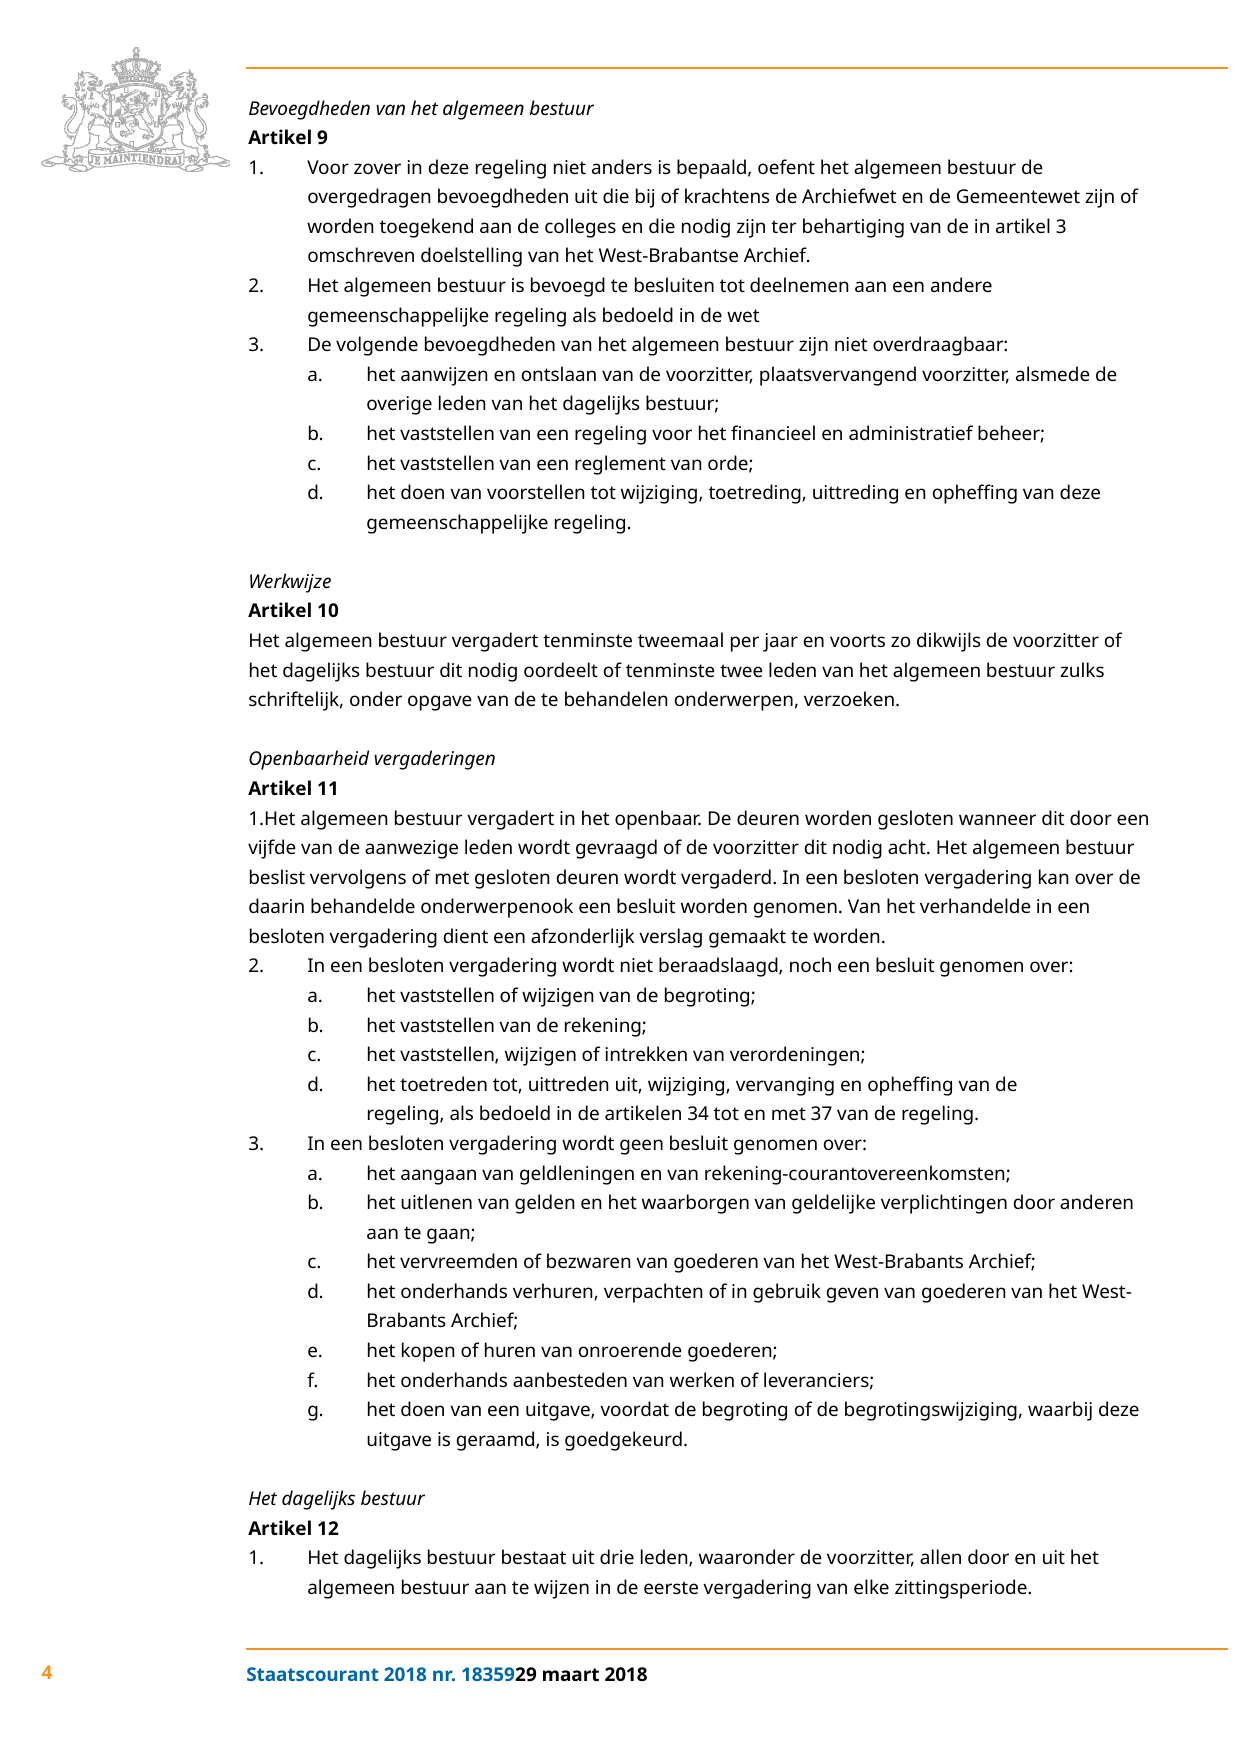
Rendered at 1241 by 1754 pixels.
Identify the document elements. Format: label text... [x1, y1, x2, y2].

list In een besloten vergadering wordt niet beraadslaagd, noch een besluit genomen over: [248, 953, 1152, 978]
list In een besloten vergadering wordt geen besluit genomen over: [248, 1130, 1152, 1156]
list het aangaan van geldleningen en van rekening-courantovereenkomsten; [307, 1160, 1152, 1186]
text Het algemeen bestuur vergadert tenminste tweemaal per jaar en voorts zo dikwijls de voorzitter of het dagelijks bestuur dit nodig oordeelt of tenminste twee leden van het algemeen bestuur zulks schriftelijk, onder opgave van de te behandelen onderwerpen, verzoeken. [248, 627, 1152, 712]
text Werkwijze [248, 568, 1152, 594]
list het uitlenen van gelden en het waarborgen van geldelijke verplichtingen door anderen aan te gaan; [307, 1189, 1152, 1245]
list Voor zover in deze regeling niet anders is bepaald, oefent het algemeen bestuur de overgedragen bevoegdheden uit die bij of krachtens de Archiefwet en de Gemeentewet zijn of worden toegekend aan de colleges en die nodig zijn ter behartiging van de in artikel 3 omschreven doelstelling van het West-Brabantse Archief. [248, 154, 1152, 268]
text Artikel 10 [248, 598, 1152, 623]
list De volgende bevoegdheden van het algemeen bestuur zijn niet overdraagbaar: [248, 331, 1152, 357]
list het vaststellen van een reglement van orde; [307, 450, 1152, 476]
text Bevoegdheden van het algemeen bestuur [248, 95, 1152, 121]
list het kopen of huren van onroerende goederen; [307, 1337, 1152, 1363]
text Het dagelijks bestuur [248, 1485, 1152, 1511]
list het vaststellen of wijzigen van de begroting; [307, 982, 1152, 1008]
list het vaststellen, wijzigen of intrekken van verordeningen; [307, 1041, 1152, 1067]
list regeling, als bedoeld in de artikelen 34 tot en met 37 van de regeling. [307, 1101, 1152, 1126]
list het aanwijzen en ontslaan van de voorzitter, plaatsvervangend voorzitter, alsmede de overige leden van het dagelijks bestuur; [307, 361, 1152, 416]
list het vaststellen van de rekening; [307, 1012, 1152, 1038]
list het toetreden tot, uittreden uit, wijziging, vervanging en opheffing van de [307, 1071, 1152, 1097]
list het onderhands verhuren, verpachten of in gebruik geven van goederen van het West-Brabants Archief; [307, 1278, 1152, 1333]
list het doen van een uitgave, voordat de begroting of de begrotingswijziging, waarbij deze uitgave is geraamd, is goedgekeurd. [307, 1396, 1152, 1452]
picture [41, 47, 231, 172]
text 1.Het algemeen bestuur vergadert in het openbaar. De deuren worden gesloten wanneer dit door een vijfde van de aanwezige leden wordt gevraagd of de voorzitter dit nodig acht. Het algemeen bestuur beslist vervolgens of met gesloten deuren wordt vergaderd. In een besloten vergadering kan over de daarin behandelde onderwerpenook een besluit worden genomen. Van het verhandelde in een besloten vergadering dient een afzonderlijk verslag gemaakt te worden. [248, 805, 1152, 949]
text Openbaarheid vergaderingen [248, 746, 1152, 771]
list het vaststellen van een regeling voor het financieel en administratief beheer; [307, 420, 1152, 446]
text Artikel 12 [248, 1515, 1152, 1541]
list het onderhands aanbesteden van werken of leveranciers; [307, 1367, 1152, 1393]
text Artikel 11 [248, 775, 1152, 801]
list het doen van voorstellen tot wijziging, toetreding, uittreding en opheffing van deze gemeenschappelijke regeling. [307, 479, 1152, 535]
text Artikel 9 [248, 124, 1152, 150]
list het vervreemden of bezwaren van goederen van het West-Brabants Archief; [307, 1248, 1152, 1274]
list Het dagelijks bestuur bestaat uit drie leden, waaronder de voorzitter, allen door en uit het algemeen bestuur aan te wijzen in de eerste vergadering van elke zittingsperiode. [248, 1544, 1152, 1600]
list Het algemeen bestuur is bevoegd te besluiten tot deelnemen aan een andere gemeenschappelijke regeling als bedoeld in de wet [248, 272, 1152, 328]
